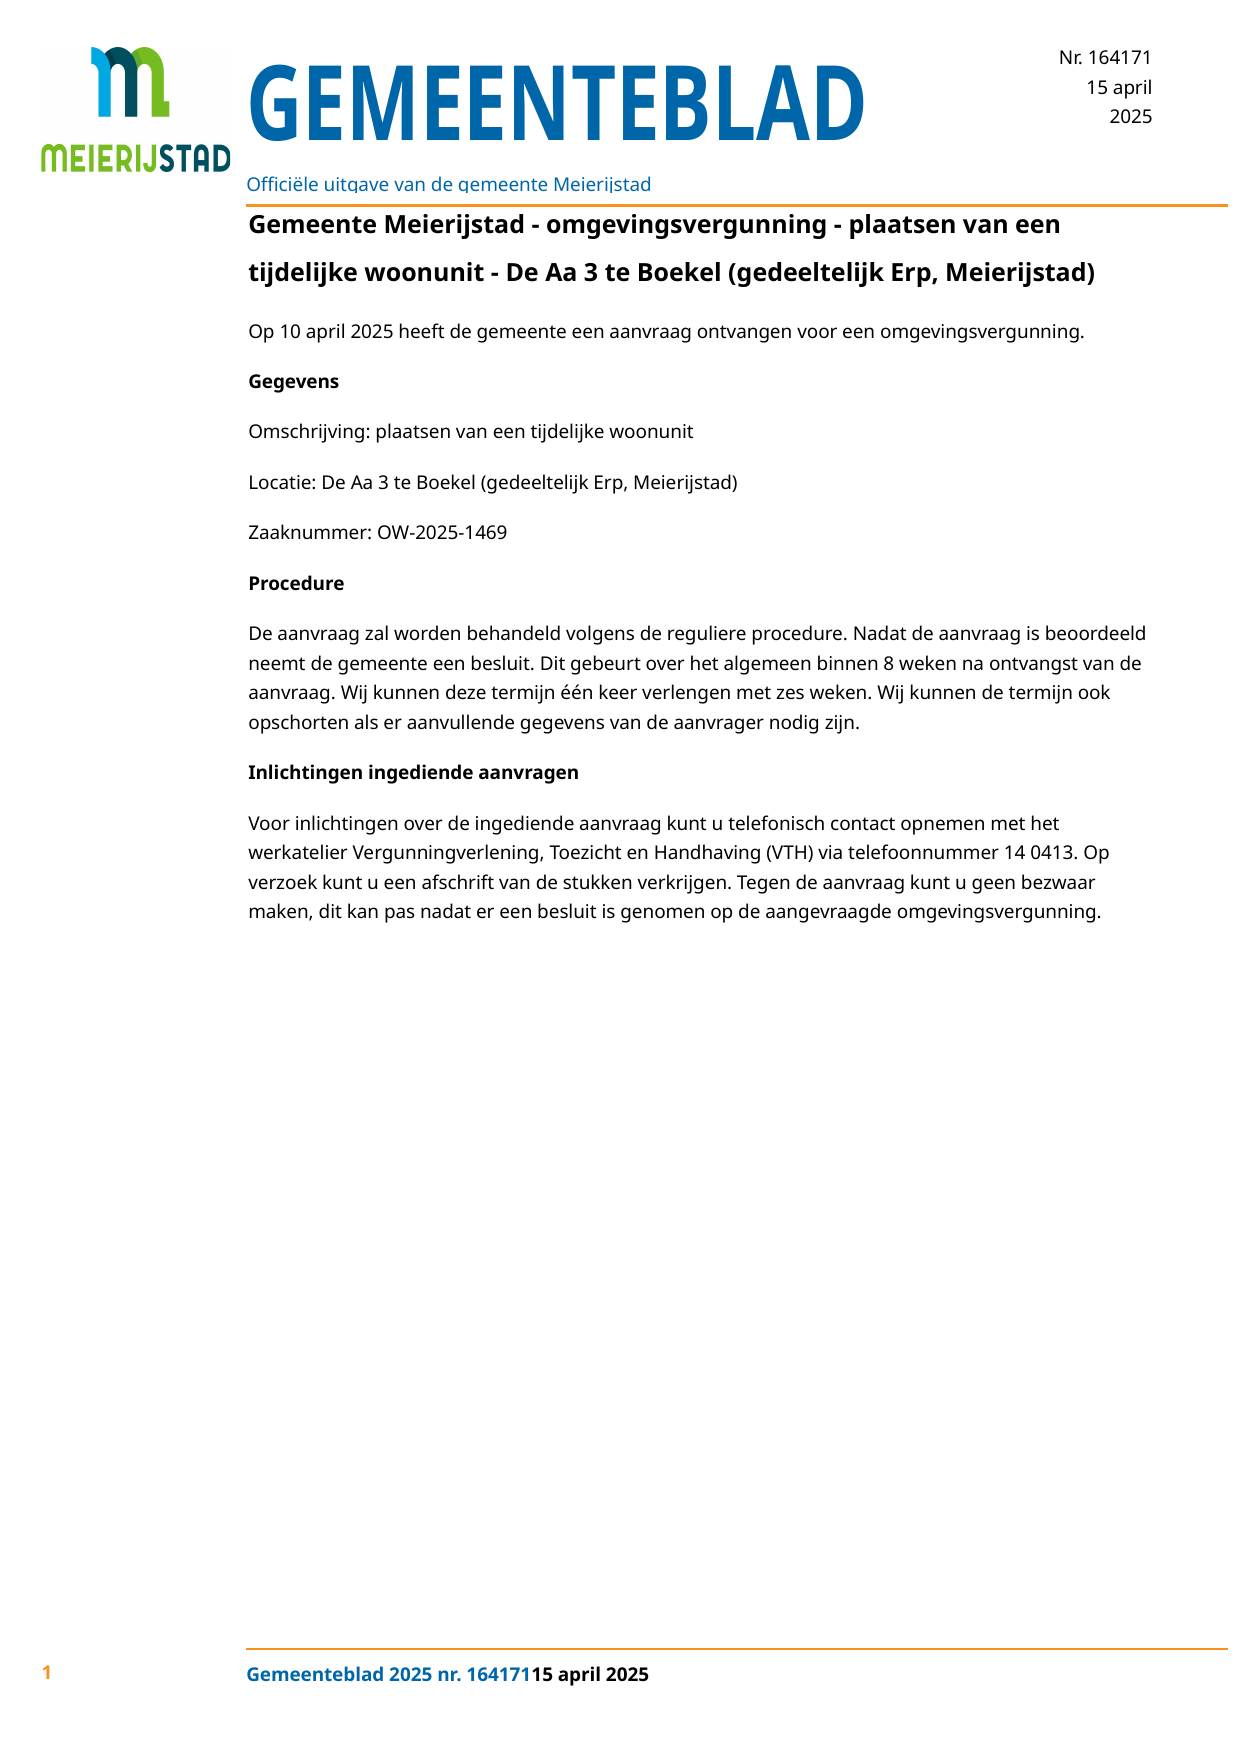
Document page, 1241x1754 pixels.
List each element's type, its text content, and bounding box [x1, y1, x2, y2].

text Procedure [248, 570, 1152, 596]
text Zaaknummer: OW-2025-1469 [248, 519, 1152, 545]
text De aanvraag zal worden behandeld volgens de reguliere procedure. Nadat de aanvraag is beoordeeld neemt de gemeente een besluit. Dit gebeurt over het algemeen binnen 8 weken na ontvangst van de aanvraag. Wij kunnen deze termijn één keer verlengen met zes weken. Wij kunnen de termijn ook opschorten als er aanvullende gegevens van de aanvrager nodig zijn. [248, 620, 1152, 735]
text Op 10 april 2025 heeft de gemeente een aanvraag ontvangen voor een omgevingsvergunning. [248, 318, 1152, 344]
text Omschrijving: plaatsen van een tijdelijke woonunit [248, 419, 1152, 444]
text Gegevens [248, 368, 1152, 394]
text Inlichtingen ingediende aanvragen [248, 759, 1152, 785]
picture [41, 47, 231, 172]
text Voor inlichtingen over de ingediende aanvraag kunt u telefonisch contact opnemen met het werkatelier Vergunningverlening, Toezicht en Handhaving (VTH) via telefoonnummer 14 0413. Op verzoek kunt u een afschrift van de stukken verkrijgen. Tegen de aanvraag kunt u geen bezwaar maken, dit kan pas nadat er een besluit is genomen op de aangevraagde omgevingsvergunning. [248, 810, 1152, 924]
text Locatie: De Aa 3 te Boekel (gedeeltelijk Erp, Meierijstad) [248, 469, 1152, 495]
text Gemeente Meierijstad - omgevingsvergunning - plaatsen van een tijdelijke woonunit - De Aa 3 te Boekel (gedeeltelijk Erp, Meierijstad) [248, 207, 1152, 288]
